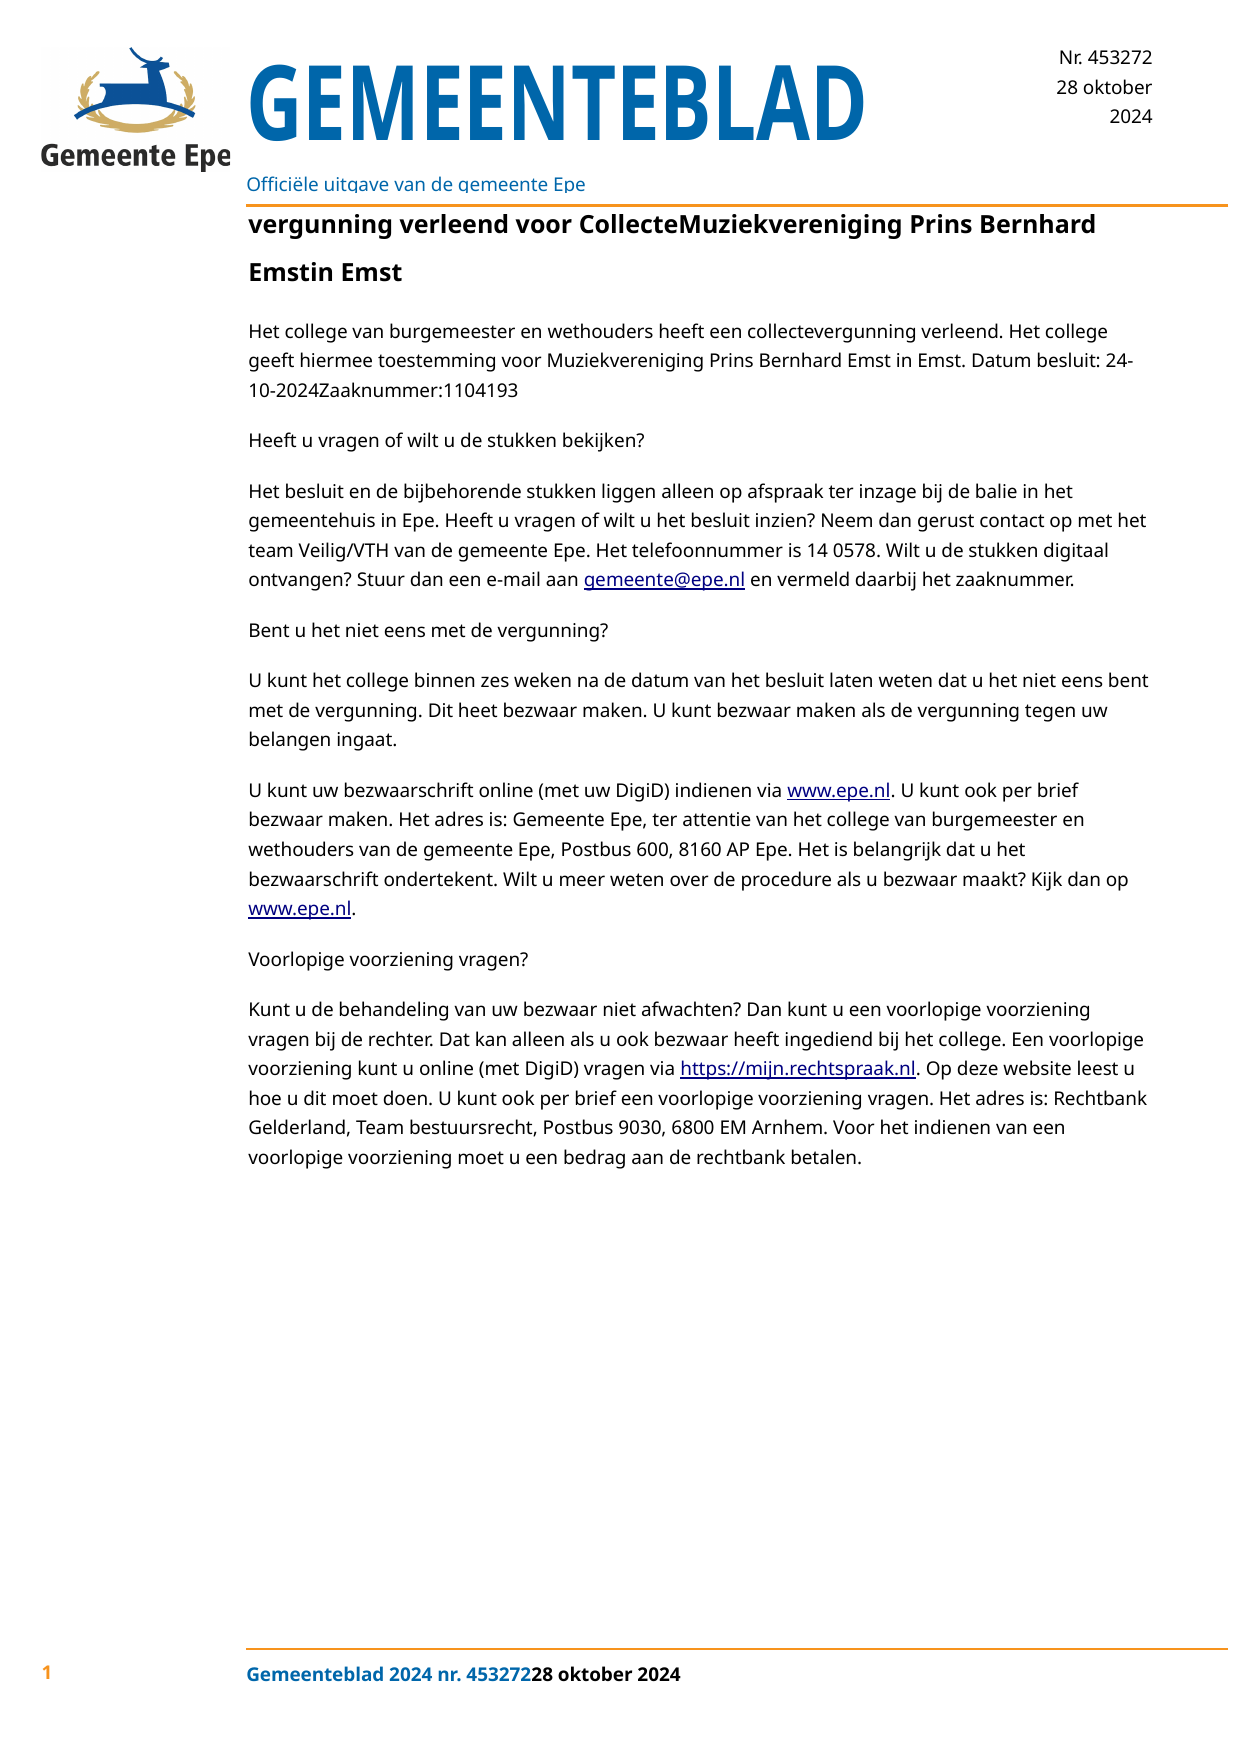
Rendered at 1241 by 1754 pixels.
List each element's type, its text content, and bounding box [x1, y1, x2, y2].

picture [41, 47, 231, 172]
text U kunt uw bezwaarschrift online (met uw DigiD) indienen via www.epe.nl. U kunt ook per brief bezwaar maken. Het adres is: Gemeente Epe, ter attentie van het college van burgemeester en wethouders van de gemeente Epe, Postbus 600, 8160 AP Epe. Het is belangrijk dat u het bezwaarschrift ondertekent. Wilt u meer weten over de procedure als u bezwaar maakt? Kijk dan op www.epe.nl. [248, 777, 1152, 921]
text Bent u het niet eens met de vergunning? [248, 617, 1152, 643]
text Voorlopige voorziening vragen? [248, 946, 1152, 972]
text vergunning verleend voor CollecteMuziekvereniging Prins Bernhard Emstin Emst [248, 207, 1152, 288]
text Kunt u de behandeling van uw bezwaar niet afwachten? Dan kunt u een voorlopige voorziening vragen bij de rechter. Dat kan alleen als u ook bezwaar heeft ingediend bij het college. Een voorlopige voorziening kunt u online (met DigiD) vragen via https://mijn.rechtspraak.nl. Op deze website leest u hoe u dit moet doen. U kunt ook per brief een voorlopige voorziening vragen. Het adres is: Rechtbank Gelderland, Team bestuursrecht, Postbus 9030, 6800 EM Arnhem. Voor het indienen van een voorlopige voorziening moet u een bedrag aan de rechtbank betalen. [248, 996, 1152, 1170]
text Het college van burgemeester en wethouders heeft een collectevergunning verleend. Het college geeft hiermee toestemming voor Muziekvereniging Prins Bernhard Emst in Emst. Datum besluit: 24-10-2024Zaaknummer:1104193 [248, 318, 1152, 403]
text U kunt het college binnen zes weken na de datum van het besluit laten weten dat u het niet eens bent met de vergunning. Dit heet bezwaar maken. U kunt bezwaar maken als de vergunning tegen uw belangen ingaat. [248, 667, 1152, 752]
text Heeft u vragen of wilt u de stukken bekijken? [248, 427, 1152, 453]
text Het besluit en de bijbehorende stukken liggen alleen op afspraak ter inzage bij de balie in het gemeentehuis in Epe. Heeft u vragen of wilt u het besluit inzien? Neem dan gerust contact op met het team Veilig/VTH van de gemeente Epe. Het telefoonnummer is 14 0578. Wilt u de stukken digitaal ontvangen? Stuur dan een e-mail aan gemeente@epe.nl en vermeld daarbij het zaaknummer. [248, 478, 1152, 592]
